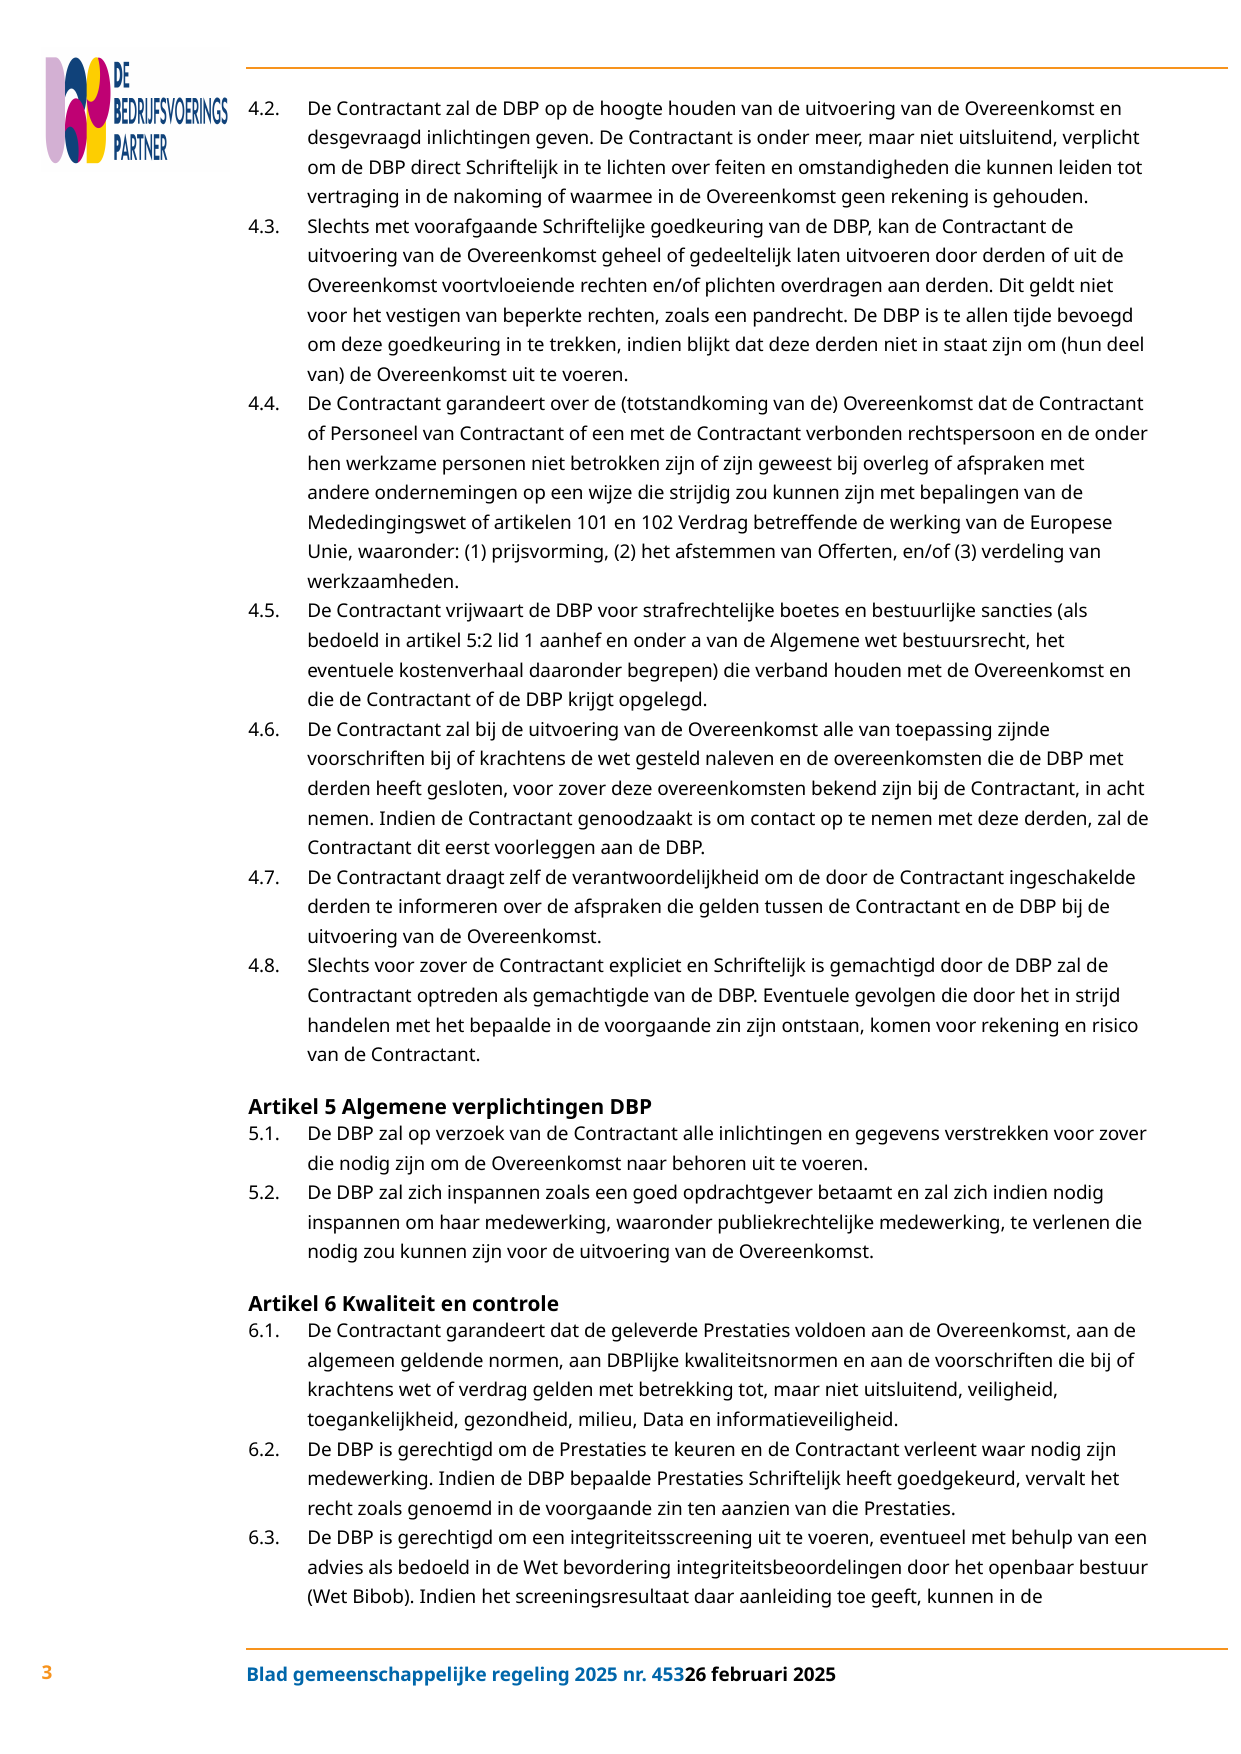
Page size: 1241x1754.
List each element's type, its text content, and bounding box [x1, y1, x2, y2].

list De Contractant vrijwaart de DBP voor strafrechtelijke boetes en bestuurlijke sancties (als bedoeld in artikel 5:2 lid 1 aanhef en onder a van de Algemene wet bestuursrecht, het eventuele kostenverhaal daaronder begrepen) die verband houden met de Overeenkomst en die de Contractant of de DBP krijgt opgelegd. [248, 598, 1152, 712]
list De Contractant draagt zelf de verantwoordelijkheid om de door de Contractant ingeschakelde derden te informeren over de afspraken die gelden tussen de Contractant en de DBP bij de uitvoering van de Overeenkomst. [248, 864, 1152, 949]
list De DBP is gerechtigd om een integriteitsscreening uit te voeren, eventueel met behulp van een advies als bedoeld in de Wet bevordering integriteitsbeoordelingen door het openbaar bestuur (Wet Bibob). Indien het screeningsresultaat daar aanleiding toe geeft, kunnen in de [248, 1524, 1152, 1609]
text Artikel 5 Algemene verplichtingen DBP [248, 1092, 1152, 1120]
list De Contractant zal bij de uitvoering van de Overeenkomst alle van toepassing zijnde voorschriften bij of krachtens de wet gesteld naleven en de overeenkomsten die de DBP met derden heeft gesloten, voor zover deze overeenkomsten bekend zijn bij de Contractant, in acht nemen. Indien de Contractant genoodzaakt is om contact op te nemen met deze derden, zal de Contractant dit eerst voorleggen aan de DBP. [248, 716, 1152, 860]
picture [41, 47, 231, 172]
list Slechts voor zover de Contractant expliciet en Schriftelijk is gemachtigd door de DBP zal de Contractant optreden als gemachtigde van de DBP. Eventuele gevolgen die door het in strijd handelen met het bepaalde in de voorgaande zin zijn ontstaan, komen voor rekening en risico van de Contractant. [248, 953, 1152, 1067]
list De DBP zal op verzoek van de Contractant alle inlichtingen en gegevens verstrekken voor zover die nodig zijn om de Overeenkomst naar behoren uit te voeren. [248, 1120, 1152, 1176]
list De Contractant garandeert over de (totstandkoming van de) Overeenkomst dat de Contractant of Personeel van Contractant of een met de Contractant verbonden rechtspersoon en de onder hen werkzame personen niet betrokken zijn of zijn geweest bij overleg of afspraken met andere ondernemingen op een wijze die strijdig zou kunnen zijn met bepalingen van de Mededingingswet of artikelen 101 en 102 Verdrag betreffende de werking van de Europese Unie, waaronder: (1) prijsvorming, (2) het afstemmen van Offerten, en/of (3) verdeling van werkzaamheden. [248, 391, 1152, 594]
list De DBP is gerechtigd om de Prestaties te keuren en de Contractant verleent waar nodig zijn medewerking. Indien de DBP bepaalde Prestaties Schriftelijk heeft goedgekeurd, vervalt het recht zoals genoemd in de voorgaande zin ten aanzien van die Prestaties. [248, 1436, 1152, 1521]
list De Contractant zal de DBP op de hoogte houden van de uitvoering van de Overeenkomst en desgevraagd inlichtingen geven. De Contractant is onder meer, maar niet uitsluitend, verplicht om de DBP direct Schriftelijk in te lichten over feiten en omstandigheden die kunnen leiden tot vertraging in de nakoming of waarmee in de Overeenkomst geen rekening is gehouden. [248, 95, 1152, 209]
list De Contractant garandeert dat de geleverde Prestaties voldoen aan de Overeenkomst, aan de algemeen geldende normen, aan DBPlijke kwaliteitsnormen en aan de voorschriften die bij of krachtens wet of verdrag gelden met betrekking tot, maar niet uitsluitend, veiligheid, toegankelijkheid, gezondheid, milieu, Data en informatieveiligheid. [248, 1317, 1152, 1432]
list Slechts met voorafgaande Schriftelijke goedkeuring van de DBP, kan de Contractant de uitvoering van de Overeenkomst geheel of gedeeltelijk laten uitvoeren door derden of uit de Overeenkomst voortvloeiende rechten en/of plichten overdragen aan derden. Dit geldt niet voor het vestigen van beperkte rechten, zoals een pandrecht. De DBP is te allen tijde bevoegd om deze goedkeuring in te trekken, indien blijkt dat deze derden niet in staat zijn om (hun deel van) de Overeenkomst uit te voeren. [248, 213, 1152, 387]
text Artikel 6 Kwaliteit en controle [248, 1289, 1152, 1317]
list De DBP zal zich inspannen zoals een goed opdrachtgever betaamt en zal zich indien nodig inspannen om haar medewerking, waaronder publiekrechtelijke medewerking, te verlenen die nodig zou kunnen zijn voor de uitvoering van de Overeenkomst. [248, 1179, 1152, 1264]
